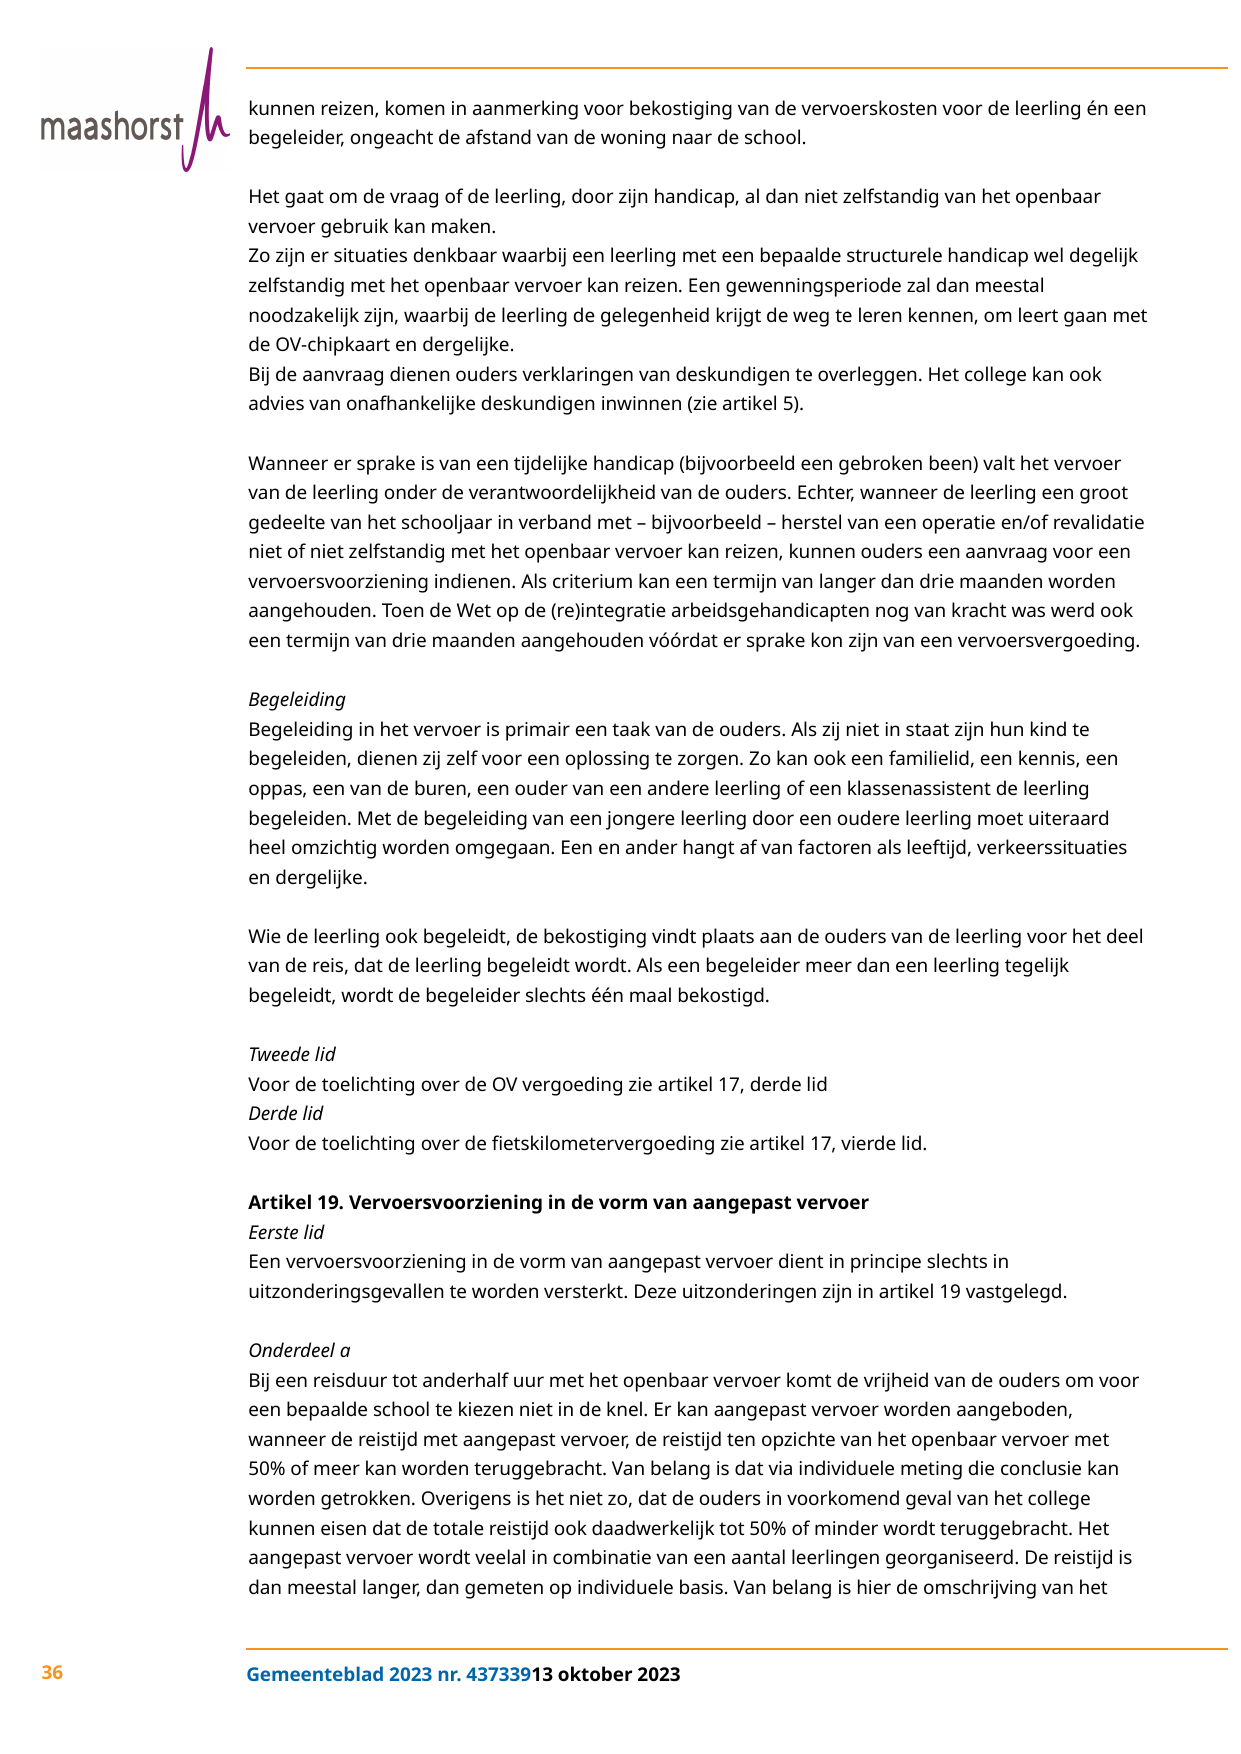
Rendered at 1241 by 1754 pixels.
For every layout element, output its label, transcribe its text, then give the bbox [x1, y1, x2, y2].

text Bij de aanvraag dienen ouders verklaringen van deskundigen te overleggen. Het college kan ook advies van onafhankelijke deskundigen inwinnen (zie artikel 5). [248, 361, 1152, 416]
picture [41, 47, 231, 172]
text Artikel 19. Vervoersvoorziening in de vorm van aangepast vervoer [248, 1189, 1152, 1215]
text Begeleiding [248, 686, 1152, 712]
text Tweede lid [248, 1041, 1152, 1067]
text Begeleiding in het vervoer is primair een taak van de ouders. Als zij niet in staat zijn hun kind te begeleiden, dienen zij zelf voor een oplossing te zorgen. Zo kan ook een familielid, een kennis, een oppas, een van de buren, een ouder van een andere leerling of een klassenassistent de leerling begeleiden. Met de begeleiding van een jongere leerling door een oudere leerling moet uiteraard heel omzichtig worden omgegaan. Een en ander hangt af van factoren als leeftijd, verkeerssituaties en dergelijke. [248, 716, 1152, 890]
text Voor de toelichting over de OV vergoeding zie artikel 17, derde lid [248, 1071, 1152, 1097]
text Onderdeel a [248, 1337, 1152, 1363]
text Het gaat om de vraag of de leerling, door zijn handicap, al dan niet zelfstandig van het openbaar vervoer gebruik kan maken. [248, 183, 1152, 239]
text Wanneer er sprake is van een tijdelijke handicap (bijvoorbeeld een gebroken been) valt het vervoer van de leerling onder de verantwoordelijkheid van de ouders. Echter, wanneer de leerling een groot gedeelte van het schooljaar in verband met – bijvoorbeeld – herstel van een operatie en/of revalidatie niet of niet zelfstandig met het openbaar vervoer kan reizen, kunnen ouders een aanvraag voor een vervoersvoorziening indienen. Als criterium kan een termijn van langer dan drie maanden worden aangehouden. Toen de Wet op de (re)integratie arbeidsgehandicapten nog van kracht was werd ook een termijn van drie maanden aangehouden vóórdat er sprake kon zijn van een vervoersvergoeding. [248, 450, 1152, 653]
text kunnen reizen, komen in aanmerking voor bekostiging van de vervoerskosten voor de leerling én een begeleider, ongeacht de afstand van de woning naar de school. [248, 95, 1152, 150]
text Wie de leerling ook begeleidt, de bekostiging vindt plaats aan de ouders van de leerling voor het deel van de reis, dat de leerling begeleidt wordt. Als een begeleider meer dan een leerling tegelijk begeleidt, wordt de begeleider slechts één maal bekostigd. [248, 923, 1152, 1008]
text Voor de toelichting over de fietskilometervergoeding zie artikel 17, vierde lid. [248, 1130, 1152, 1156]
text Een vervoersvoorziening in de vorm van aangepast vervoer dient in principe slechts in uitzonderingsgevallen te worden versterkt. Deze uitzonderingen zijn in artikel 19 vastgelegd. [248, 1248, 1152, 1304]
text Derde lid [248, 1101, 1152, 1126]
text Bij een reisduur tot anderhalf uur met het openbaar vervoer komt de vrijheid van de ouders om voor een bepaalde school te kiezen niet in de knel. Er kan aangepast vervoer worden aangeboden, wanneer de reistijd met aangepast vervoer, de reistijd ten opzichte van het openbaar vervoer met 50% of meer kan worden teruggebracht. Van belang is dat via individuele meting die conclusie kan worden getrokken. Overigens is het niet zo, dat de ouders in voorkomend geval van het college kunnen eisen dat de totale reistijd ook daadwerkelijk tot 50% of minder wordt teruggebracht. Het aangepast vervoer wordt veelal in combinatie van een aantal leerlingen georganiseerd. De reistijd is dan meestal langer, dan gemeten op individuele basis. Van belang is hier de omschrijving van het [248, 1367, 1152, 1600]
text Eerste lid [248, 1219, 1152, 1245]
text Zo zijn er situaties denkbaar waarbij een leerling met een bepaalde structurele handicap wel degelijk zelfstandig met het openbaar vervoer kan reizen. Een gewenningsperiode zal dan meestal noodzakelijk zijn, waarbij de leerling de gelegenheid krijgt de weg te leren kennen, om leert gaan met de OV-chipkaart en dergelijke. [248, 243, 1152, 357]
